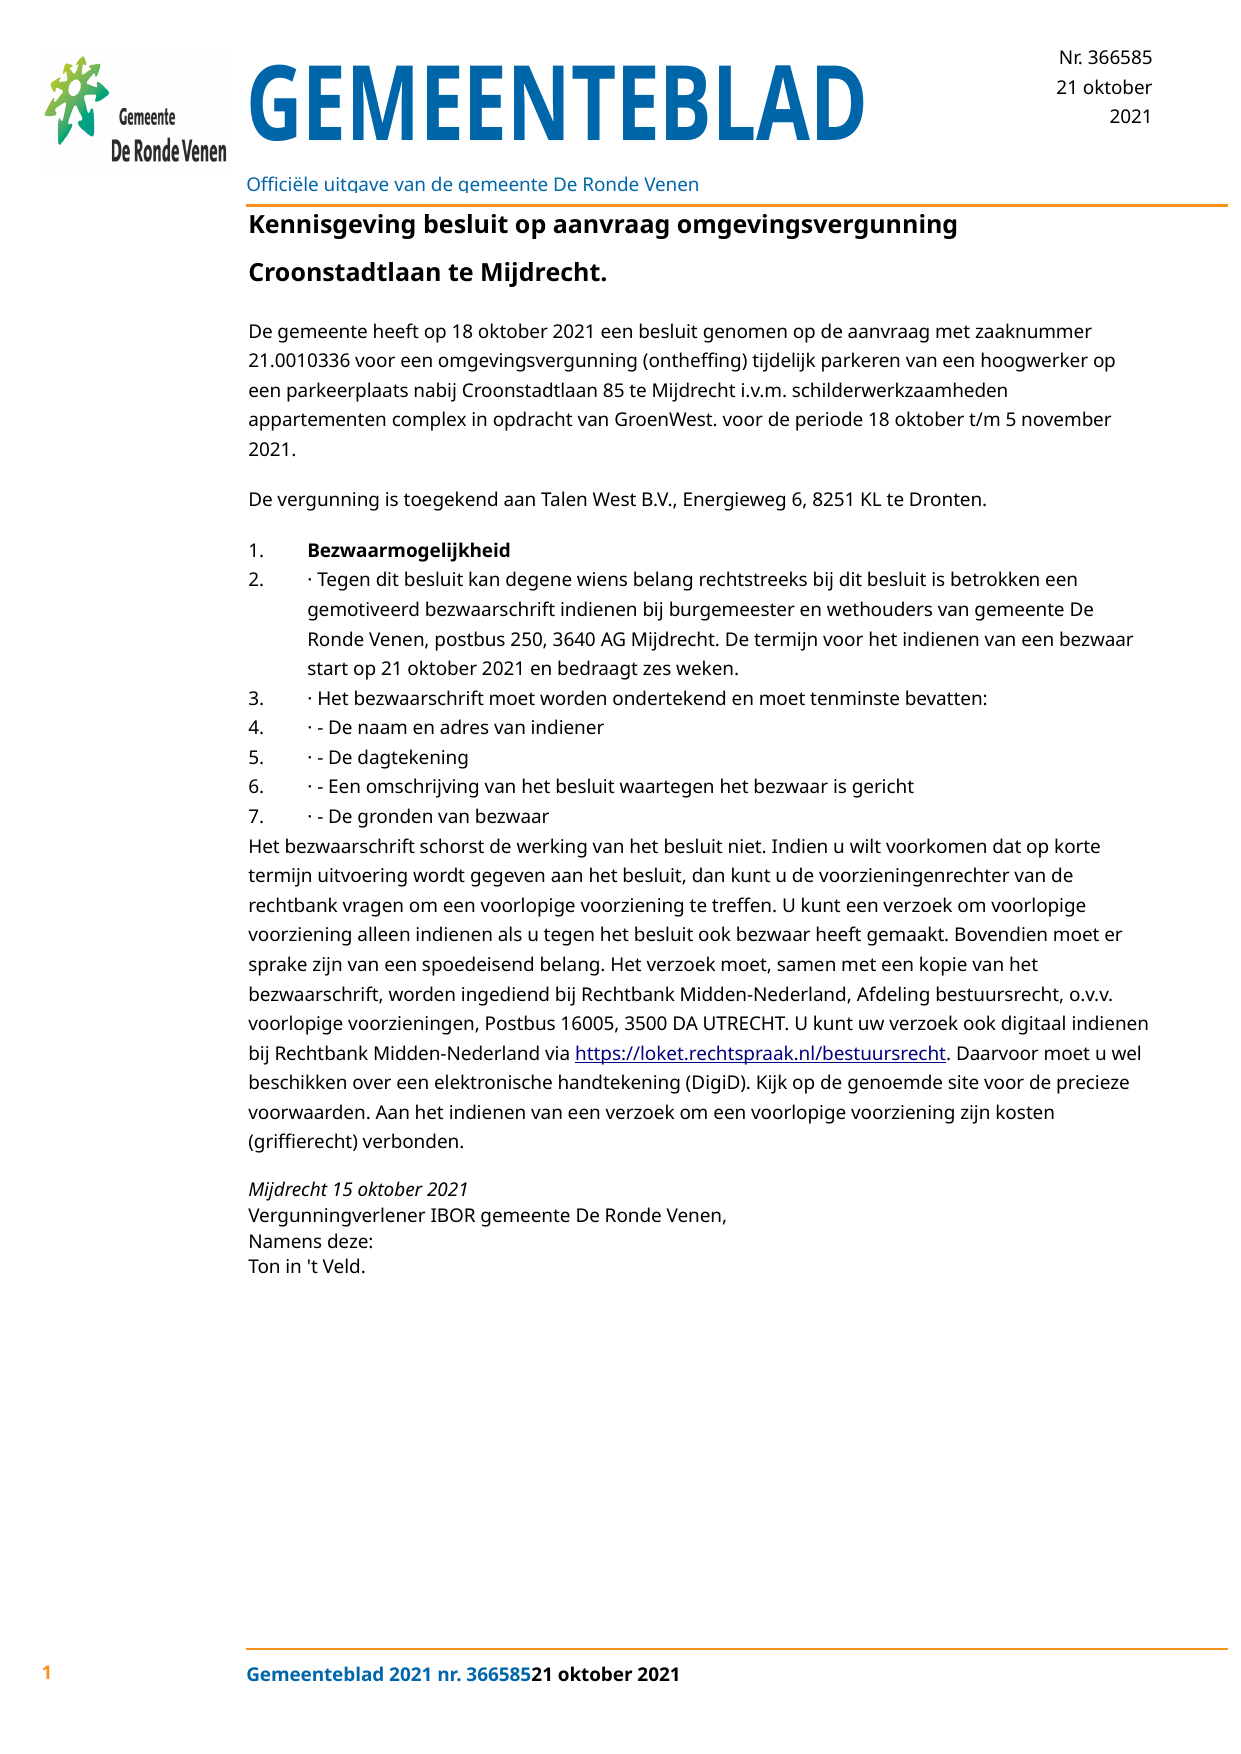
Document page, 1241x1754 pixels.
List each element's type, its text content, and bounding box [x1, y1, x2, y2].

list · - De gronden van bezwaar [248, 803, 1152, 829]
list · Het bezwaarschrift moet worden ondertekend en moet tenminste bevatten: [248, 685, 1152, 711]
text De gemeente heeft op 18 oktober 2021 een besluit genomen op de aanvraag met zaaknummer 21.0010336 voor een omgevingsvergunning (ontheffing) tijdelijk parkeren van een hoogwerker op een parkeerplaats nabij Croonstadtlaan 85 te Mijdrecht i.v.m. schilderwerkzaamheden appartementen complex in opdracht van GroenWest. voor de periode 18 oktober t/m 5 november 2021. [248, 318, 1152, 462]
text Namens deze: [248, 1228, 1152, 1254]
picture [41, 47, 231, 172]
list · - De dagtekening [248, 744, 1152, 770]
text Ton in 't Veld. [248, 1254, 1152, 1279]
text Het bezwaarschrift schorst de werking van het besluit niet. Indien u wilt voorkomen dat op korte termijn uitvoering wordt gegeven aan het besluit, dan kunt u de voorzieningenrechter van de rechtbank vragen om een voorlopige voorziening te treffen. U kunt een verzoek om voorlopige voorziening alleen indienen als u tegen het besluit ook bezwaar heeft gemaakt. Bovendien moet er sprake zijn van een spoedeisend belang. Het verzoek moet, samen met een kopie van het bezwaarschrift, worden ingediend bij Rechtbank Midden-Nederland, Afdeling bestuursrecht, o.v.v. voorlopige voorzieningen, Postbus 16005, 3500 DA UTRECHT. U kunt uw verzoek ook digitaal indienen bij Rechtbank Midden-Nederland via https://loket.rechtspraak.nl/bestuursrecht. Daarvoor moet u wel beschikken over een elektronische handtekening (DigiD). Kijk op de genoemde site voor de precieze voorwaarden. Aan het indienen van een verzoek om een voorlopige voorziening zijn kosten (griffierecht) verbonden. [248, 833, 1152, 1154]
list · - Een omschrijving van het besluit waartegen het bezwaar is gericht [248, 774, 1152, 799]
text Vergunningverlener IBOR gemeente De Ronde Venen, [248, 1202, 1152, 1228]
text Kennisgeving besluit op aanvraag omgevingsvergunning Croonstadtlaan te Mijdrecht. [248, 207, 1152, 288]
text De vergunning is toegekend aan Talen West B.V., Energieweg 6, 8251 KL te Dronten. [248, 487, 1152, 512]
text Mijdrecht 15 oktober 2021 [248, 1177, 1152, 1202]
list Bezwaarmogelijkheid [248, 537, 1152, 563]
list · Tegen dit besluit kan degene wiens belang rechtstreeks bij dit besluit is betrokken een gemotiveerd bezwaarschrift indienen bij burgemeester en wethouders van gemeente De Ronde Venen, postbus 250, 3640 AG Mijdrecht. De termijn voor het indienen van een bezwaar start op 21 oktober 2021 en bedraagt zes weken. [248, 567, 1152, 681]
list · - De naam en adres van indiener [248, 714, 1152, 740]
